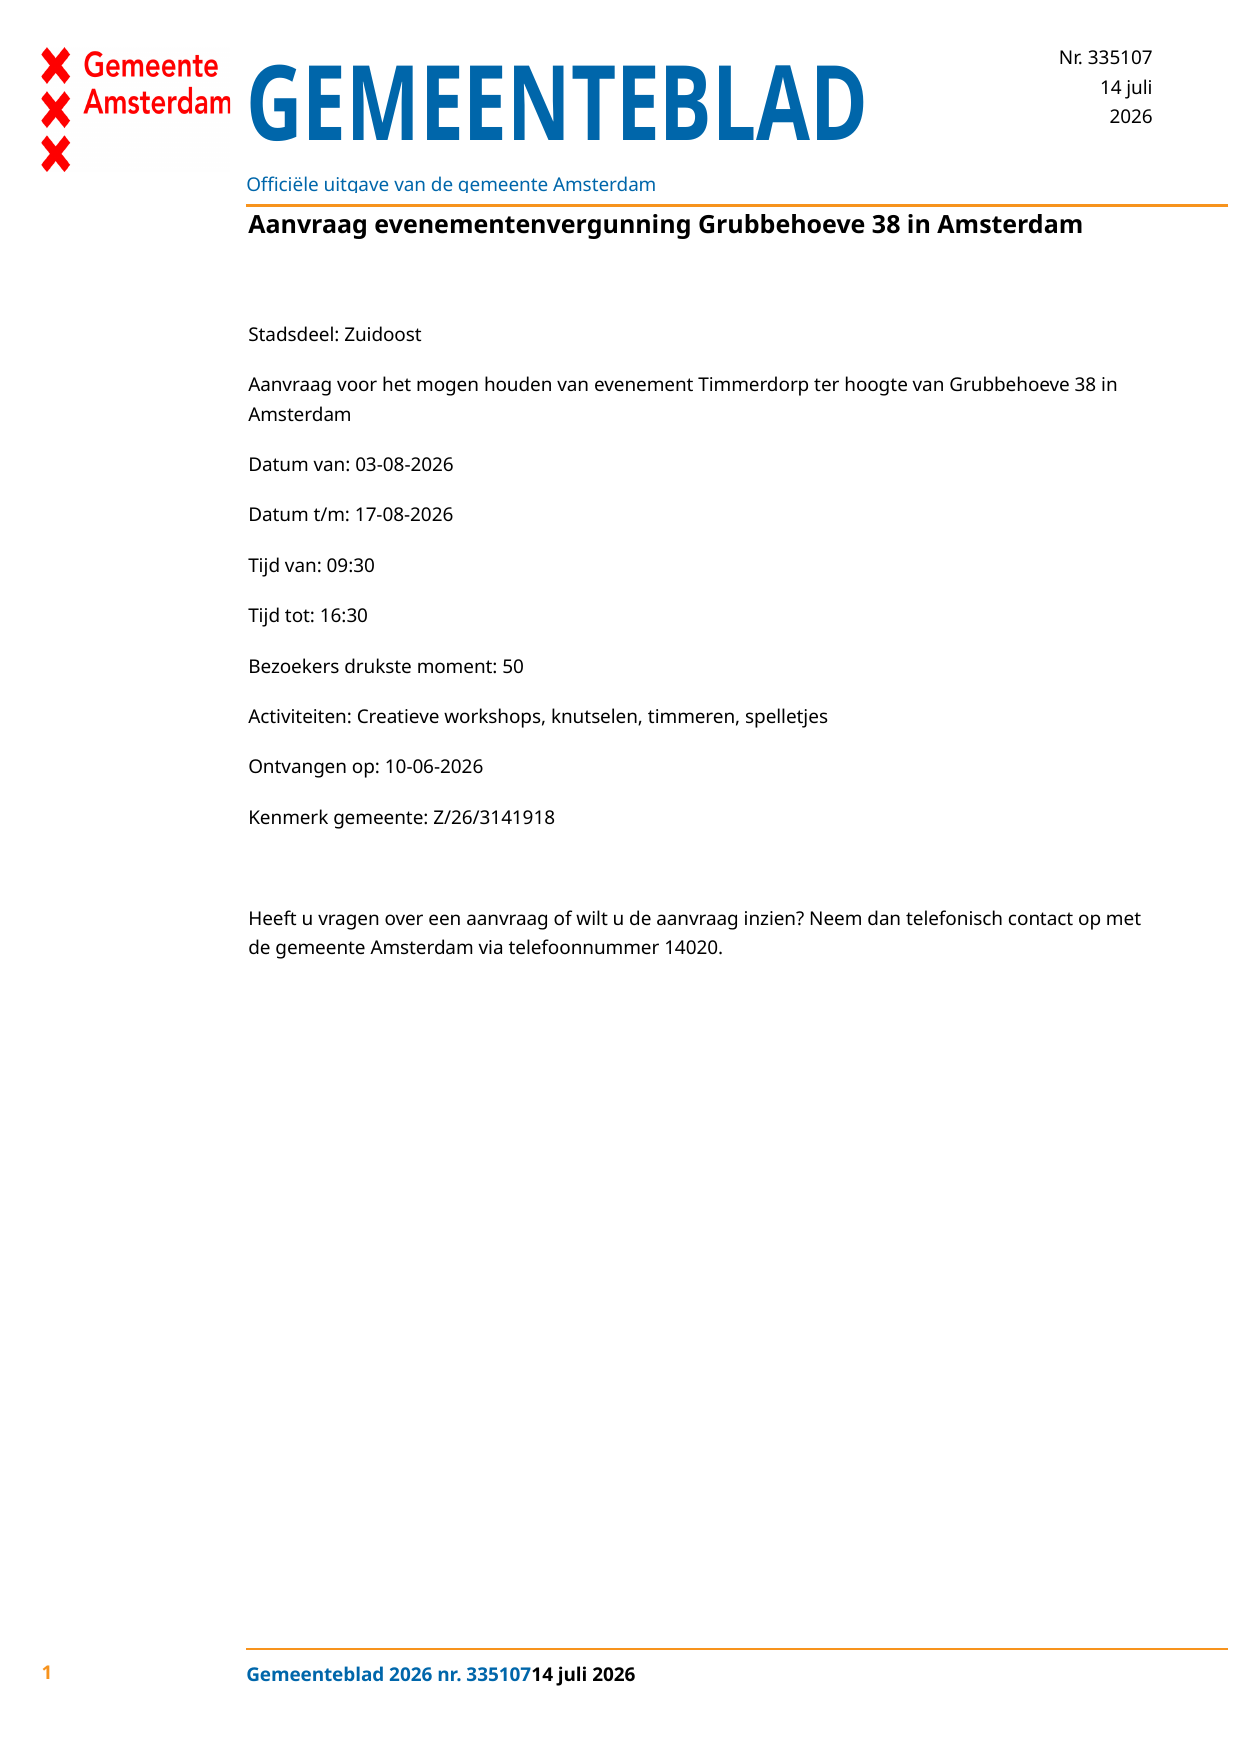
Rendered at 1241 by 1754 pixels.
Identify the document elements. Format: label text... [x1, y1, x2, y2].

text Tijd tot: 16:30 [248, 602, 1152, 628]
text Datum van: 03-08-2026 [248, 451, 1152, 477]
text Kenmerk gemeente: Z/26/3141918 [248, 804, 1152, 830]
text Datum t/m: 17-08-2026 [248, 502, 1152, 527]
text Stadsdeel: Zuidoost [248, 321, 1152, 346]
text Aanvraag evenementenvergunning Grubbehoeve 38 in Amsterdam [248, 207, 1152, 241]
text Tijd van: 09:30 [248, 552, 1152, 578]
picture [41, 47, 231, 172]
text Heeft u vragen over een aanvraag of wilt u de aanvraag inzien? Neem dan telefonisch contact op met de gemeente Amsterdam via telefoonnummer 14020. [248, 905, 1152, 960]
text Aanvraag voor het mogen houden van evenement Timmerdorp ter hoogte van Grubbehoeve 38 in Amsterdam [248, 371, 1152, 426]
text Ontvangen op: 10-06-2026 [248, 754, 1152, 779]
text Activiteiten: Creatieve workshops, knutselen, timmeren, spelletjes [248, 703, 1152, 729]
text Bezoekers drukste moment: 50 [248, 653, 1152, 678]
